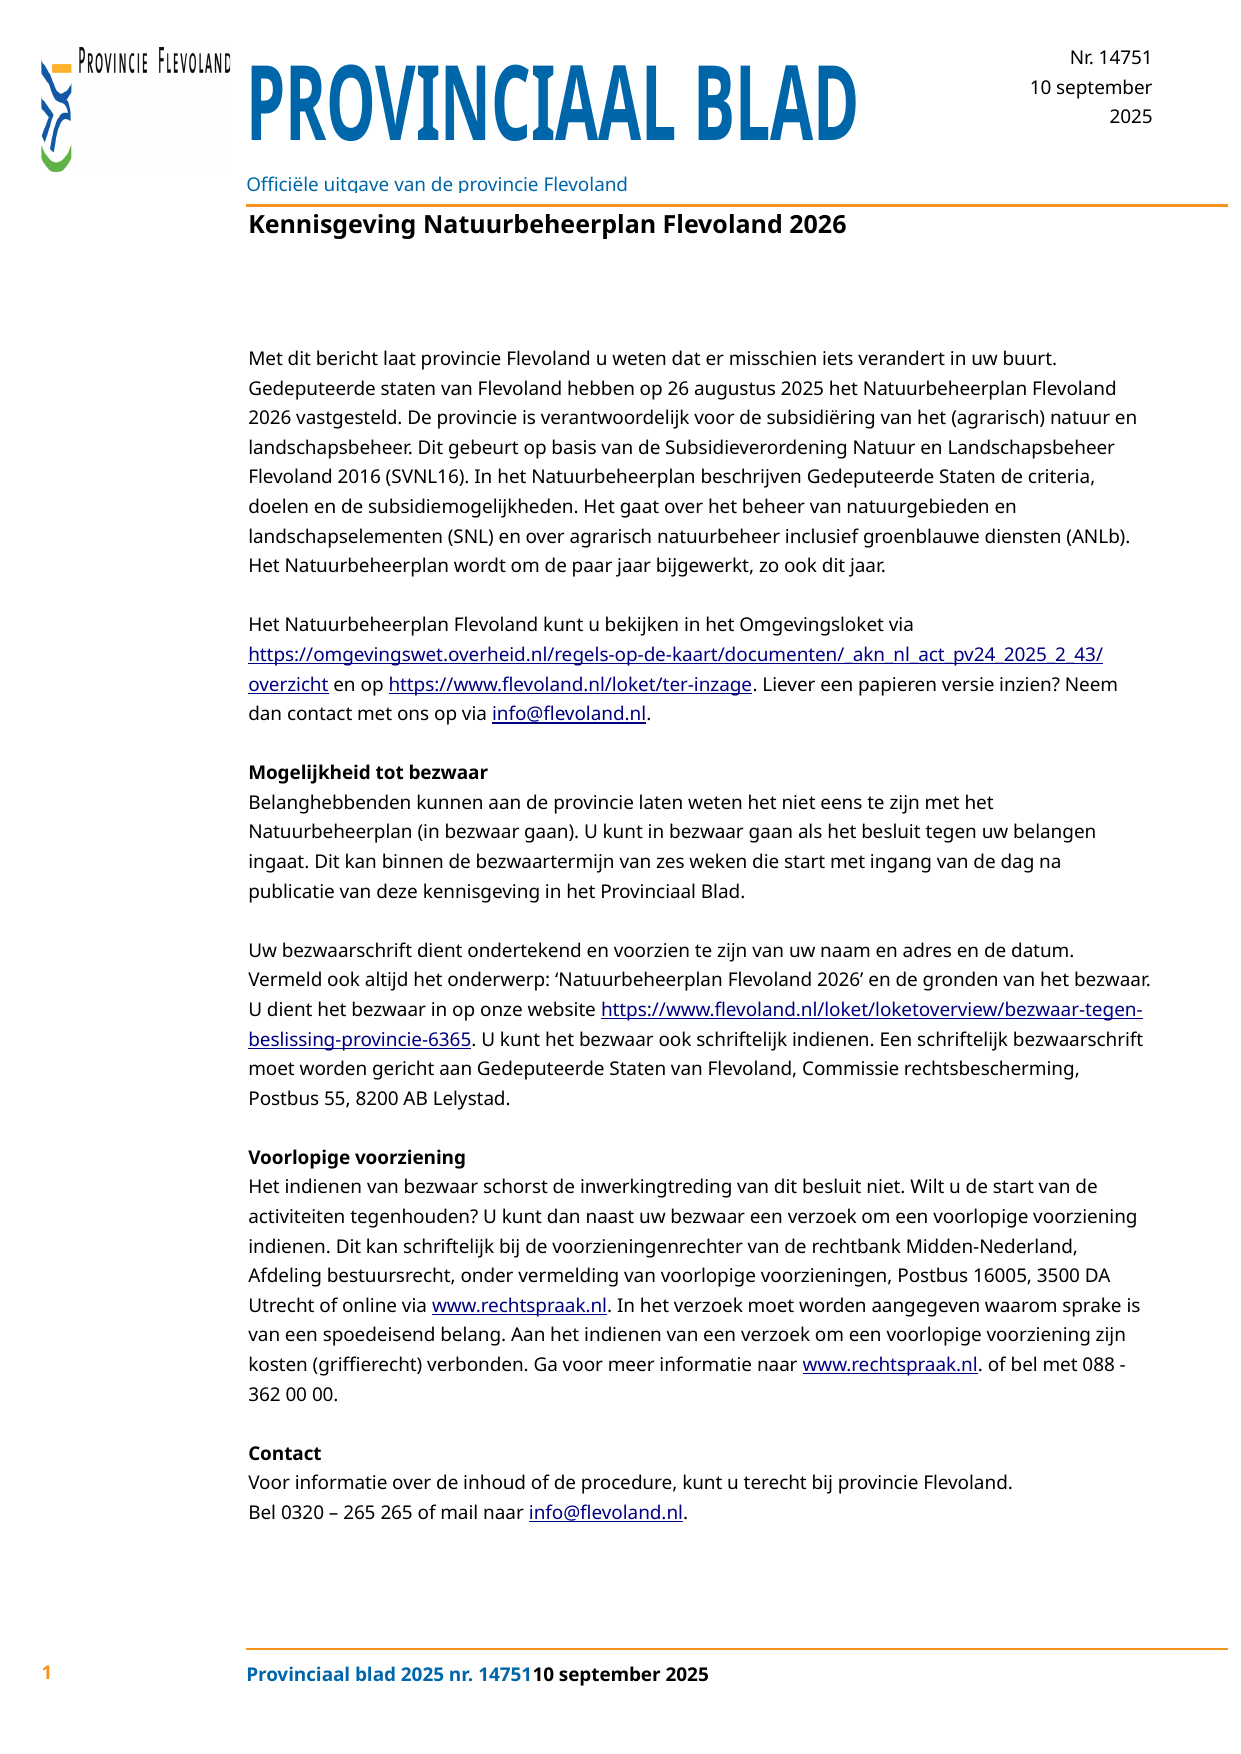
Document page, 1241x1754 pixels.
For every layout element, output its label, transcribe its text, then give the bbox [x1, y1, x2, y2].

text Belanghebbenden kunnen aan de provincie laten weten het niet eens te zijn met het Natuurbeheerplan (in bezwaar gaan). U kunt in bezwaar gaan als het besluit tegen uw belangen ingaat. Dit kan binnen de bezwaartermijn van zes weken die start met ingang van de dag na publicatie van deze kennisgeving in het Provinciaal Blad. [248, 789, 1152, 903]
text Voor informatie over de inhoud of de procedure, kunt u terecht bij provincie Flevoland. [248, 1469, 1152, 1495]
text Bel 0320 – 265 265 of mail naar info@flevoland.nl. [248, 1499, 1152, 1525]
text Uw bezwaarschrift dient ondertekend en voorzien te zijn van uw naam en adres en de datum. Vermeld ook altijd het onderwerp: ‘Natuurbeheerplan Flevoland 2026’ en de gronden van het bezwaar. U dient het bezwaar in op onze website https://www.flevoland.nl/loket/loketoverview/bezwaar-tegen-beslissing-provincie-6365. U kunt het bezwaar ook schriftelijk indienen. Een schriftelijk bezwaarschrift moet worden gericht aan Gedeputeerde Staten van Flevoland, Commissie rechtsbescherming, Postbus 55, 8200 AB Lelystad. [248, 937, 1152, 1111]
text Het indienen van bezwaar schorst de inwerkingtreding van dit besluit niet. Wilt u de start van de activiteiten tegenhouden? U kunt dan naast uw bezwaar een verzoek om een voorlopige voorziening indienen. Dit kan schriftelijk bij de voorzieningenrechter van de rechtbank Midden-Nederland, Afdeling bestuursrecht, onder vermelding van voorlopige voorzieningen, Postbus 16005, 3500 DA Utrecht of online via www.rechtspraak.nl. In het verzoek moet worden aangegeven waarom sprake is van een spoedeisend belang. Aan het indienen van een verzoek om een voorlopige voorziening zijn kosten (griffierecht) verbonden. Ga voor meer informatie naar www.rechtspraak.nl. of bel met 088 - 362 00 00. [248, 1174, 1152, 1406]
text Mogelijkheid tot bezwaar [248, 759, 1152, 785]
text Met dit bericht laat provincie Flevoland u weten dat er misschien iets verandert in uw buurt. [248, 345, 1152, 371]
text Kennisgeving Natuurbeheerplan Flevoland 2026 [248, 207, 1152, 241]
text Contact [248, 1440, 1152, 1466]
text Gedeputeerde staten van Flevoland hebben op 26 augustus 2025 het Natuurbeheerplan Flevoland 2026 vastgesteld. De provincie is verantwoordelijk voor de subsidiëring van het (agrarisch) natuur en landschapsbeheer. Dit gebeurt op basis van de Subsidieverordening Natuur en Landschapsbeheer Flevoland 2016 (SVNL16). In het Natuurbeheerplan beschrijven Gedeputeerde Staten de criteria, doelen en de subsidiemogelijkheden. Het gaat over het beheer van natuurgebieden en landschapselementen (SNL) en over agrarisch natuurbeheer inclusief groenblauwe diensten (ANLb). Het Natuurbeheerplan wordt om de paar jaar bijgewerkt, zo ook dit jaar. [248, 375, 1152, 578]
text Het Natuurbeheerplan Flevoland kunt u bekijken in het Omgevingsloket via https://omgevingswet.overheid.nl/regels-op-de-kaart/documenten/_akn_nl_act_pv24_2025_2_43/overzicht en op https://www.flevoland.nl/loket/ter-inzage. Liever een papieren versie inzien? Neem dan contact met ons op via info@flevoland.nl. [248, 612, 1152, 726]
picture [41, 47, 231, 172]
text Voorlopige voorziening [248, 1144, 1152, 1170]
